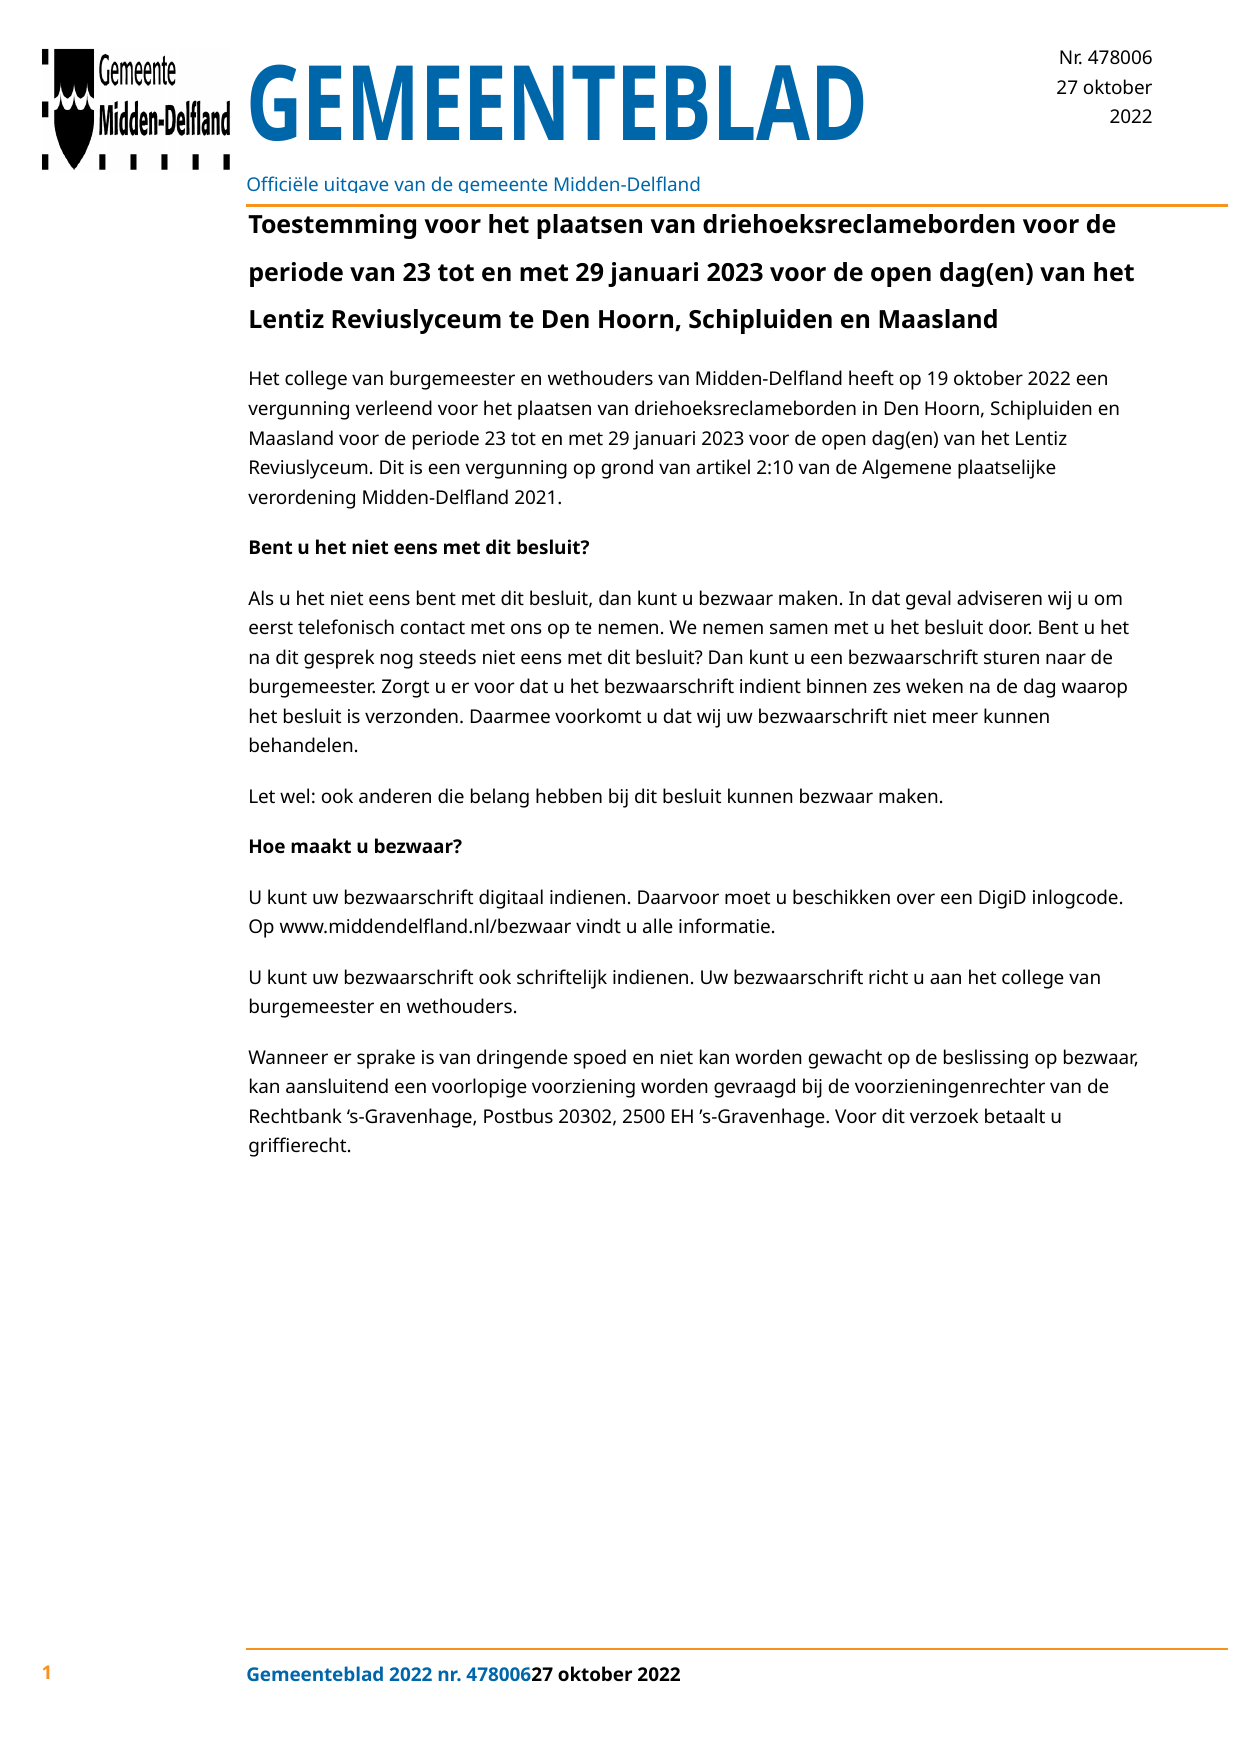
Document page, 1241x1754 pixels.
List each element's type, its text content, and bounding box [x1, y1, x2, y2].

text Toestemming voor het plaatsen van driehoeksreclameborden voor de periode van 23 tot en met 29 januari 2023 voor de open dag(en) van het Lentiz Reviuslyceum te Den Hoorn, Schipluiden en Maasland [248, 207, 1152, 336]
text Als u het niet eens bent met dit besluit, dan kunt u bezwaar maken. In dat geval adviseren wij u om eerst telefonisch contact met ons op te nemen. We nemen samen met u het besluit door. Bent u het na dit gesprek nog steeds niet eens met dit besluit? Dan kunt u een bezwaarschrift sturen naar de burgemeester. Zorgt u er voor dat u het bezwaarschrift indient binnen zes weken na de dag waarop het besluit is verzonden. Daarmee voorkomt u dat wij uw bezwaarschrift niet meer kunnen behandelen. [248, 585, 1152, 758]
picture [41, 47, 231, 172]
text Hoe maakt u bezwaar? [248, 833, 1152, 859]
text U kunt uw bezwaarschrift digitaal indienen. Daarvoor moet u beschikken over een DigiD inlogcode. Op www.middendelfland.nl/bezwaar vindt u alle informatie. [248, 884, 1152, 939]
text U kunt uw bezwaarschrift ook schriftelijk indienen. Uw bezwaarschrift richt u aan het college van burgemeester en wethouders. [248, 964, 1152, 1019]
text Bent u het niet eens met dit besluit? [248, 534, 1152, 560]
text Het college van burgemeester en wethouders van Midden-Delfland heeft op 19 oktober 2022 een vergunning verleend voor het plaatsen van driehoeksreclameborden in Den Hoorn, Schipluiden en Maasland voor de periode 23 tot en met 29 januari 2023 voor de open dag(en) van het Lentiz Reviuslyceum. Dit is een vergunning op grond van artikel 2:10 van de Algemene plaatselijke verordening Midden-Delfland 2021. [248, 366, 1152, 509]
text Let wel: ook anderen die belang hebben bij dit besluit kunnen bezwaar maken. [248, 783, 1152, 809]
text Wanneer er sprake is van dringende spoed en niet kan worden gewacht op de beslissing op bezwaar, kan aansluitend een voorlopige voorziening worden gevraagd bij de voorzieningenrechter van de Rechtbank ‘s-Gravenhage, Postbus 20302, 2500 EH ’s-Gravenhage. Voor dit verzoek betaalt u griffierecht. [248, 1044, 1152, 1158]
